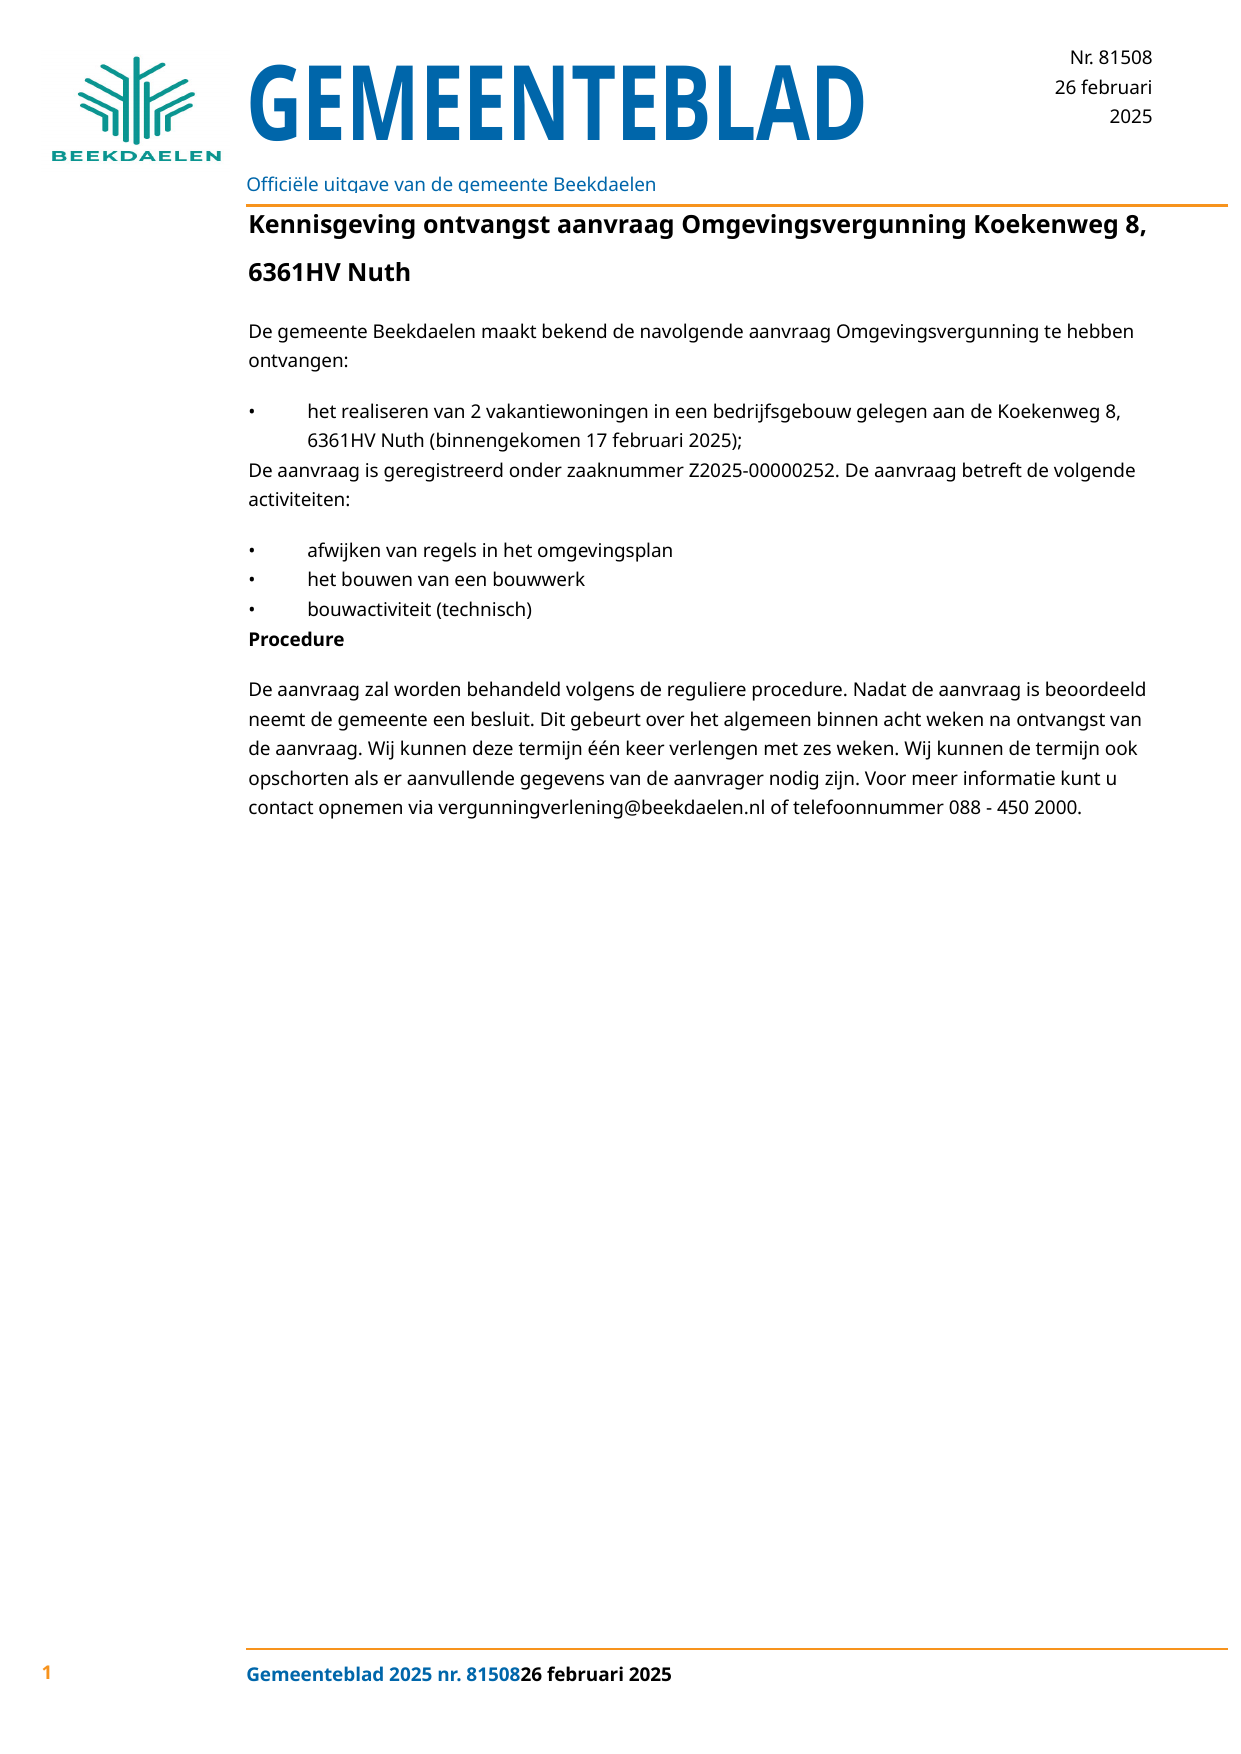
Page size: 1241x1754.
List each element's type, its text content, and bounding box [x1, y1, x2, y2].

list afwijken van regels in het omgevingsplan [248, 537, 1152, 563]
list het bouwen van een bouwwerk [248, 567, 1152, 592]
list bouwactiviteit (technisch) [248, 596, 1152, 622]
text De gemeente Beekdaelen maakt bekend de navolgende aanvraag Omgevingsvergunning te hebben ontvangen: [248, 318, 1152, 373]
picture [41, 47, 231, 172]
text De aanvraag is geregistreerd onder zaaknummer Z2025-00000252. De aanvraag betreft de volgende activiteiten: [248, 457, 1152, 512]
text Kennisgeving ontvangst aanvraag Omgevingsvergunning Koekenweg 8, 6361HV Nuth [248, 207, 1152, 288]
list het realiseren van 2 vakantiewoningen in een bedrijfsgebouw gelegen aan de Koekenweg 8, 6361HV Nuth (binnengekomen 17 februari 2025); [248, 398, 1152, 453]
text De aanvraag zal worden behandeld volgens de reguliere procedure. Nadat de aanvraag is beoordeeld neemt de gemeente een besluit. Dit gebeurt over het algemeen binnen acht weken na ontvangst van de aanvraag. Wij kunnen deze termijn één keer verlengen met zes weken. Wij kunnen de termijn ook opschorten als er aanvullende gegevens van de aanvrager nodig zijn. Voor meer informatie kunt u contact opnemen via vergunningverlening@beekdaelen.nl of telefoonnummer 088 - 450 2000. [248, 676, 1152, 820]
text Procedure [248, 626, 1152, 652]
